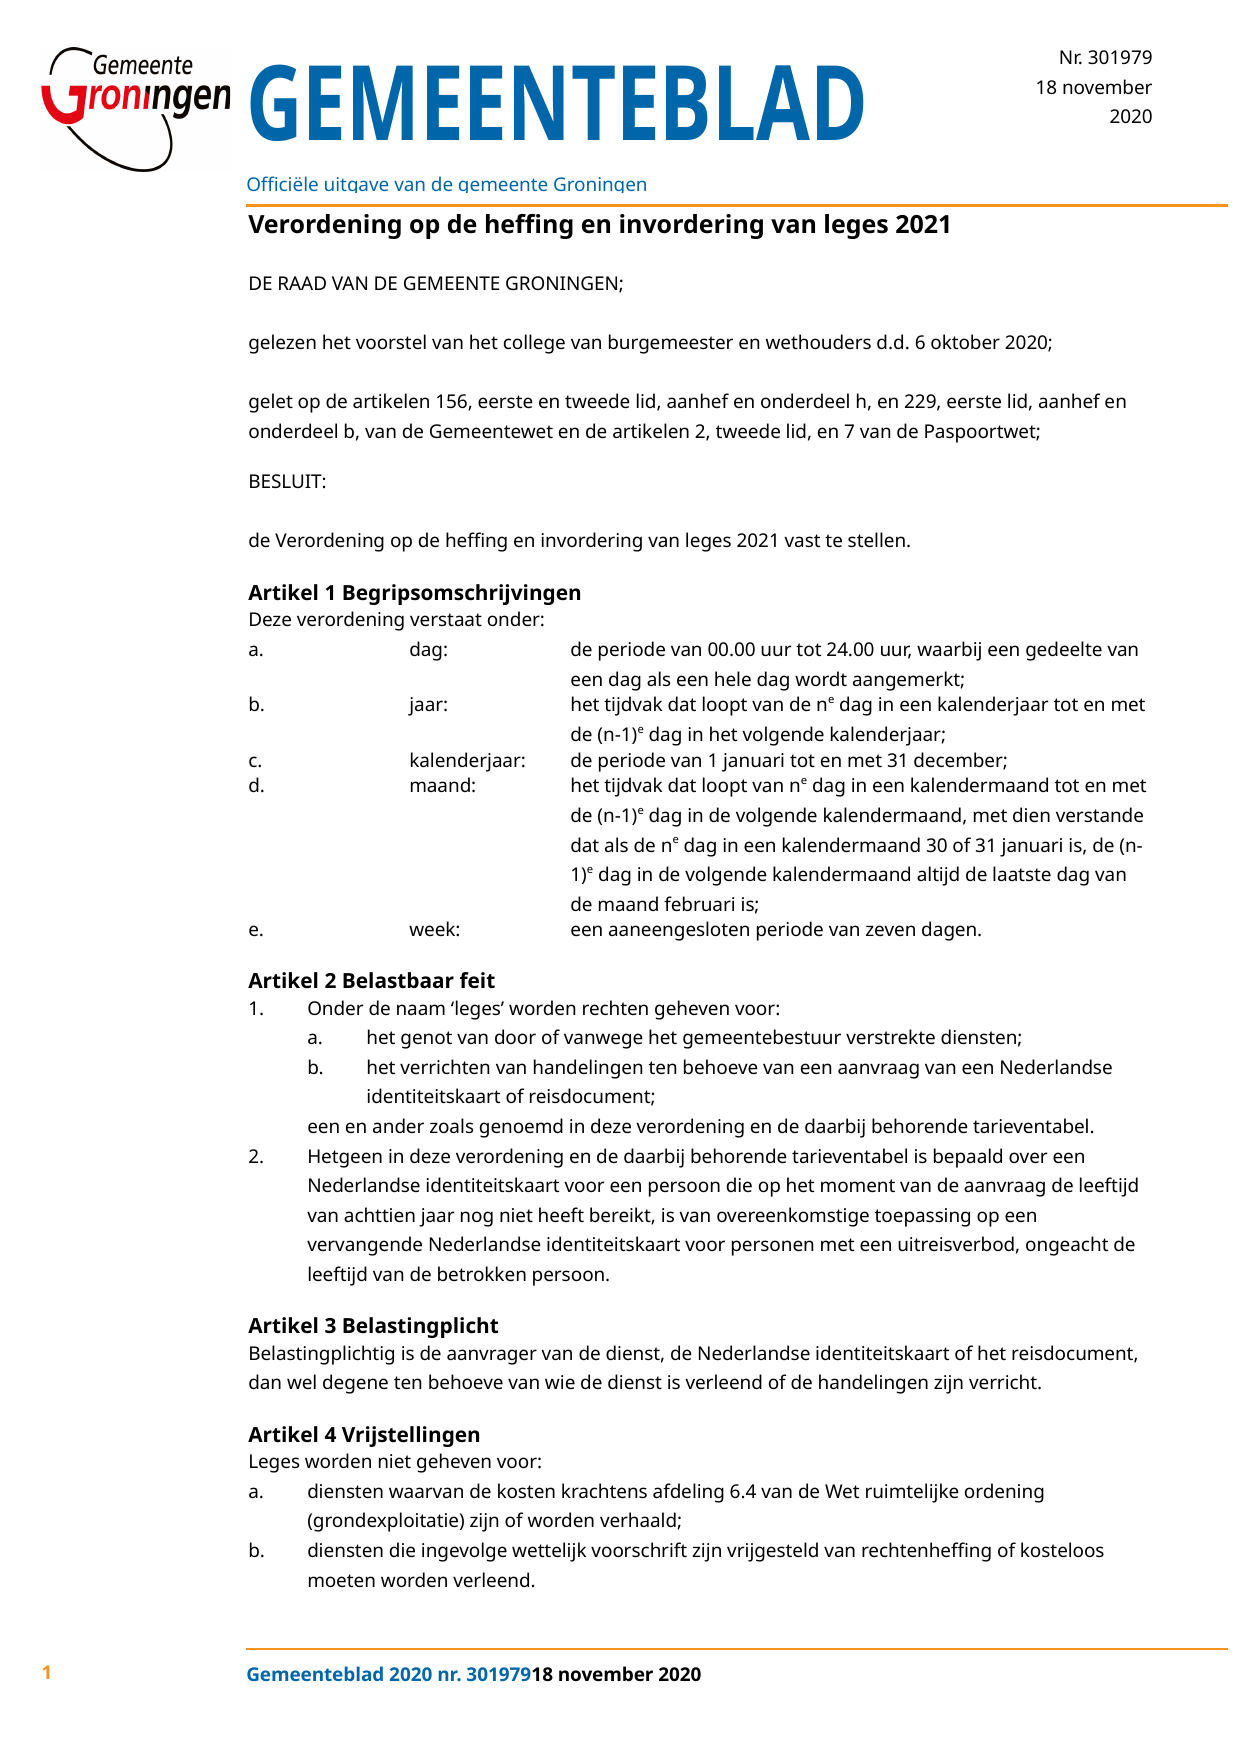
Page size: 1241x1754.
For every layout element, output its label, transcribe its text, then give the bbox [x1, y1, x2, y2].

table_cell het tijdvak dat loopt van de ne dag in een kalenderjaar tot en met de (n-1)e dag in het volgende kalenderjaar; [570, 692, 1152, 747]
list Hetgeen in deze verordening en de daarbij behorende tarieventabel is bepaald over een Nederlandse identiteitskaart voor een persoon die op het moment van de aanvraag de leeftijd van achttien jaar nog niet heeft bereikt, is van overeenkomstige toepassing op een vervangende Nederlandse identiteitskaart voor personen met een uitreisverbod, ongeacht de leeftijd van de betrokken persoon. [248, 1143, 1152, 1287]
text de Verordening op de heffing en invordering van leges 2021 vast te stellen. [248, 528, 1152, 553]
table_cell het tijdvak dat loopt van ne dag in een kalendermaand tot en met de (n-1)e dag in de volgende kalendermaand, met dien verstande dat als de ne dag in een kalendermaand 30 of 31 januari is, de (n-1)e dag in de volgende kalendermaand altijd de laatste dag van de maand februari is; [570, 773, 1152, 917]
list diensten waarvan de kosten krachtens afdeling 6.4 van de Wet ruimtelijke ordening (grondexploitatie) zijn of worden verhaald; [248, 1478, 1152, 1533]
table_cell maand: [409, 773, 570, 917]
text Artikel 3 Belastingplicht [248, 1312, 1152, 1340]
list het genot van door of vanwege het gemeentebestuur verstrekte diensten; [307, 1024, 1152, 1050]
text Verordening op de heffing en invordering van leges 2021 [248, 207, 1152, 241]
picture [41, 47, 231, 172]
text DE RAAD VAN DE GEMEENTE GRONINGEN; [248, 270, 1152, 296]
table_cell e. [248, 917, 409, 942]
list Onder de naam ‘leges’ worden rechten geheven voor: [248, 995, 1152, 1021]
text Deze verordening verstaat onder: [248, 607, 1152, 632]
table_cell week: [409, 917, 570, 942]
table_cell b. [248, 692, 409, 747]
list diensten die ingevolge wettelijk voorschrift zijn vrijgesteld van rechtenheffing of kosteloos moeten worden verleend. [248, 1537, 1152, 1592]
text gelezen het voorstel van het college van burgemeester en wethouders d.d. 6 oktober 2020; [248, 329, 1152, 355]
list het verrichten van handelingen ten behoeve van een aanvraag van een Nederlandse identiteitskaart of reisdocument; [307, 1054, 1152, 1109]
table_cell de periode van 1 januari tot en met 31 december; [570, 747, 1152, 773]
text Artikel 1 Begripsomschrijvingen [248, 578, 1152, 607]
table_header de periode van 00.00 uur tot 24.00 uur, waarbij een gedeelte van een dag als een hele dag wordt aangemerkt; [570, 636, 1152, 692]
table_cell een aaneengesloten periode van zeven dagen. [570, 917, 1152, 942]
table_header a. [248, 636, 409, 692]
text BESLUIT: [248, 468, 1152, 494]
text Artikel 4 Vrijstellingen [248, 1420, 1152, 1448]
table_cell jaar: [409, 692, 570, 747]
text gelet op de artikelen 156, eerste en tweede lid, aanhef en onderdeel h, en 229, eerste lid, aanhef en onderdeel b, van de Gemeentewet en de artikelen 2, tweede lid, en 7 van de Paspoortwet; [248, 389, 1152, 444]
text Artikel 2 Belastbaar feit [248, 966, 1152, 995]
table_cell kalenderjaar: [409, 747, 570, 773]
table_cell d. [248, 773, 409, 917]
text Leges worden niet geheven voor: [248, 1448, 1152, 1474]
table_header dag: [409, 636, 570, 692]
list een en ander zoals genoemd in deze verordening en de daarbij behorende tarieventabel. [248, 1113, 1152, 1139]
table_cell c. [248, 747, 409, 773]
text Belastingplichtig is de aanvrager van de dienst, de Nederlandse identiteitskaart of het reisdocument, dan wel degene ten behoeve van wie de dienst is verleend of de handelingen zijn verricht. [248, 1340, 1152, 1395]
